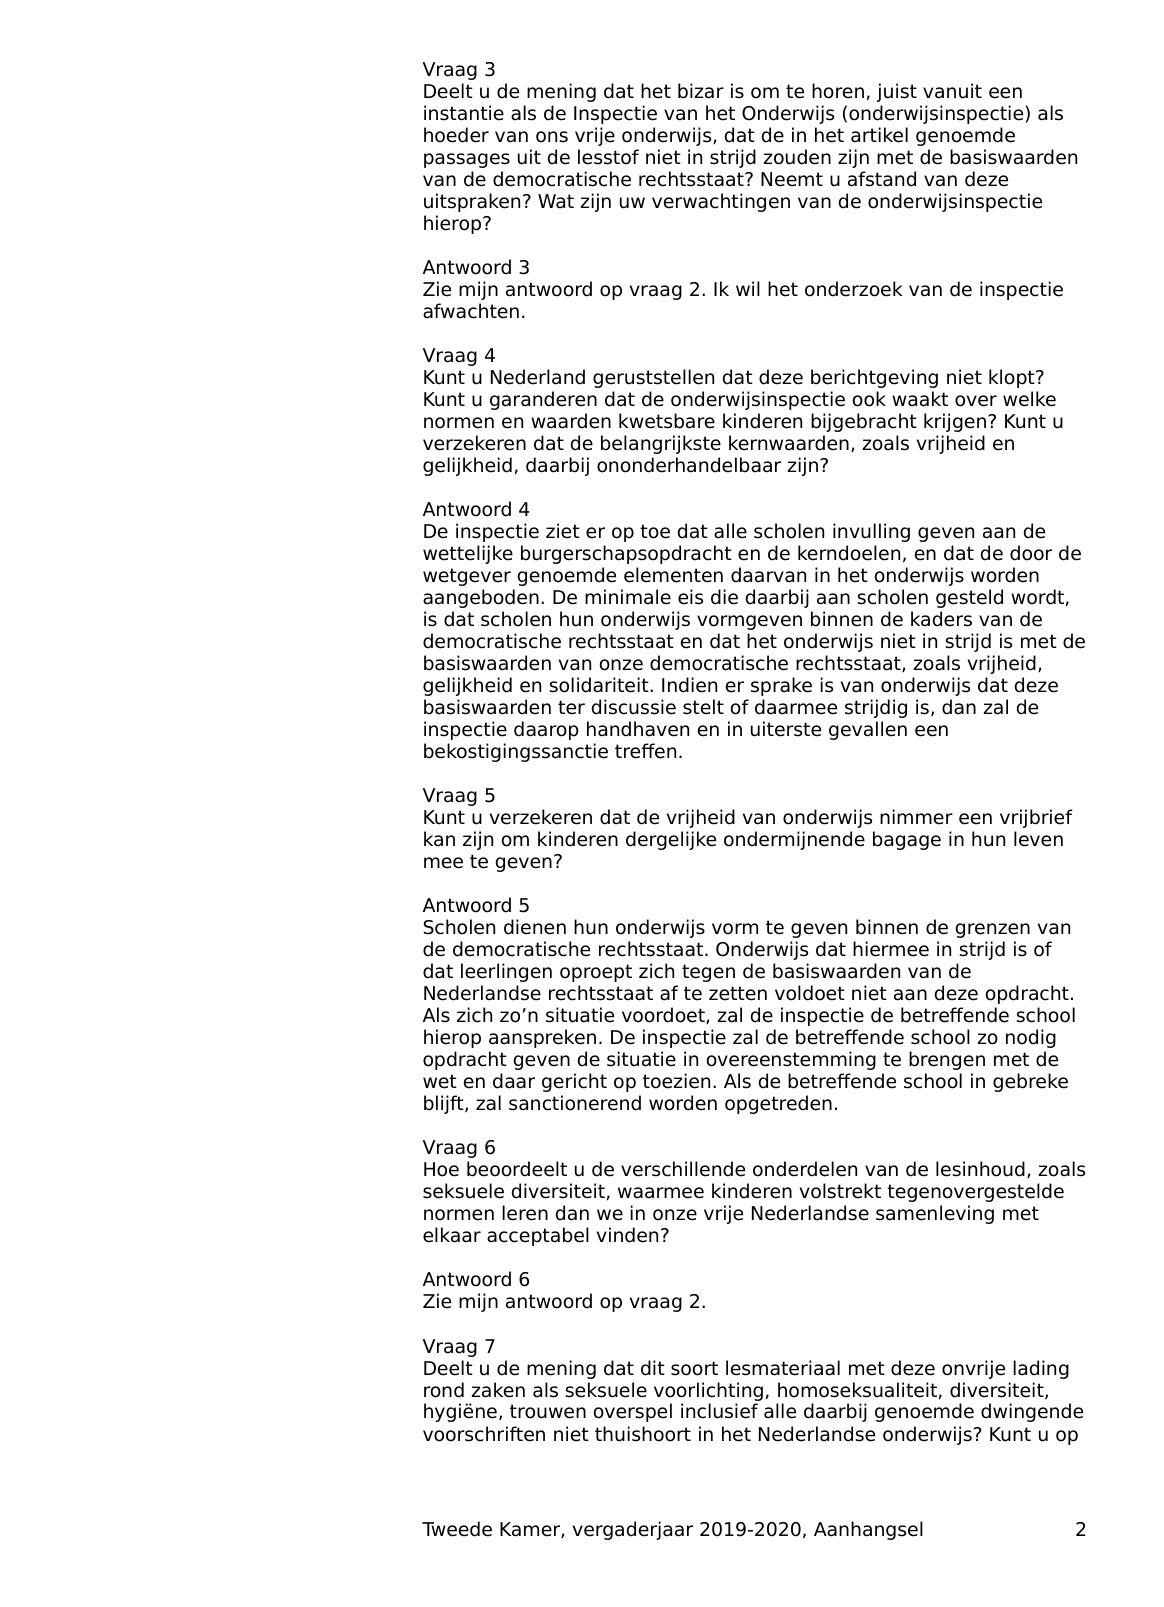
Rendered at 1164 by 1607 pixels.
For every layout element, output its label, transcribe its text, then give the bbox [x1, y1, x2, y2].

text Kunt u Nederland geruststellen dat deze berichtgeving niet klopt? Kunt u garanderen dat de onderwijsinspectie ook waakt over welke normen en waarden kwetsbare kinderen bijgebracht krijgen? Kunt u verzekeren dat de belangrijkste kernwaarden, zoals vrijheid en gelijkheid, daarbij ononderhandelbaar zijn? [422, 367, 1087, 477]
text Vraag 6 [422, 1137, 1087, 1159]
text De inspectie ziet er op toe dat alle scholen invulling geven aan de wettelijke burgerschapsopdracht en de kerndoelen, en dat de door de wetgever genoemde elementen daarvan in het onderwijs worden aangeboden. De minimale eis die daarbij aan scholen gesteld wordt, is dat scholen hun onderwijs vormgeven binnen de kaders van de democratische rechtsstaat en dat het onderwijs niet in strijd is met de basiswaarden van onze democratische rechtsstaat, zoals vrijheid, gelijkheid en solidariteit. Indien er sprake is van onderwijs dat deze basiswaarden ter discussie stelt of daarmee strijdig is, dan zal de inspectie daarop handhaven en in uiterste gevallen een bekostigingssanctie treffen. [422, 521, 1087, 763]
text Vraag 3 [422, 59, 1087, 81]
text Zie mijn antwoord op vraag 2. [422, 1291, 1087, 1313]
text Kunt u verzekeren dat de vrijheid van onderwijs nimmer een vrijbrief kan zijn om kinderen dergelijke ondermijnende bagage in hun leven mee te geven? [422, 807, 1087, 873]
text Antwoord 6 [422, 1269, 1087, 1291]
text Vraag 5 [422, 785, 1087, 807]
text Antwoord 5 [422, 895, 1087, 917]
text Vraag 7 [422, 1336, 1087, 1357]
text Hoe beoordeelt u de verschillende onderdelen van de lesinhoud, zoals seksuele diversiteit, waarmee kinderen volstrekt tegenovergestelde normen leren dan we in onze vrije Nederlandse samenleving met elkaar acceptabel vinden? [422, 1159, 1087, 1247]
text Antwoord 4 [422, 499, 1087, 521]
text Scholen dienen hun onderwijs vorm te geven binnen de grenzen van de democratische rechtsstaat. Onderwijs dat hiermee in strijd is of dat leerlingen oproept zich tegen de basiswaarden van de Nederlandse rechtsstaat af te zetten voldoet niet aan deze opdracht. Als zich zo’n situatie voordoet, zal de inspectie de betreffende school hierop aanspreken. De inspectie zal de betreffende school zo nodig opdracht geven de situatie in overeenstemming te brengen met de wet en daar gericht op toezien. Als de betreffende school in gebreke blijft, zal sanctionerend worden opgetreden. [422, 917, 1087, 1115]
text Antwoord 3 [422, 257, 1087, 279]
text Deelt u de mening dat dit soort lesmateriaal met deze onvrije lading rond zaken als seksuele voorlichting, homoseksualiteit, diversiteit, hygiëne, trouwen overspel inclusief alle daarbij genoemde dwingende voorschriften niet thuishoort in het Nederlandse onderwijs? Kunt u op [422, 1357, 1087, 1445]
text Vraag 4 [422, 345, 1087, 367]
text Deelt u de mening dat het bizar is om te horen, juist vanuit een instantie als de Inspectie van het Onderwijs (onderwijsinspectie) als hoeder van ons vrije onderwijs, dat de in het artikel genoemde passages uit de lesstof niet in strijd zouden zijn met de basiswaarden van de democratische rechtsstaat? Neemt u afstand van deze uitspraken? Wat zijn uw verwachtingen van de onderwijsinspectie hierop? [422, 81, 1087, 235]
text Zie mijn antwoord op vraag 2. Ik wil het onderzoek van de inspectie afwachten. [422, 279, 1087, 323]
